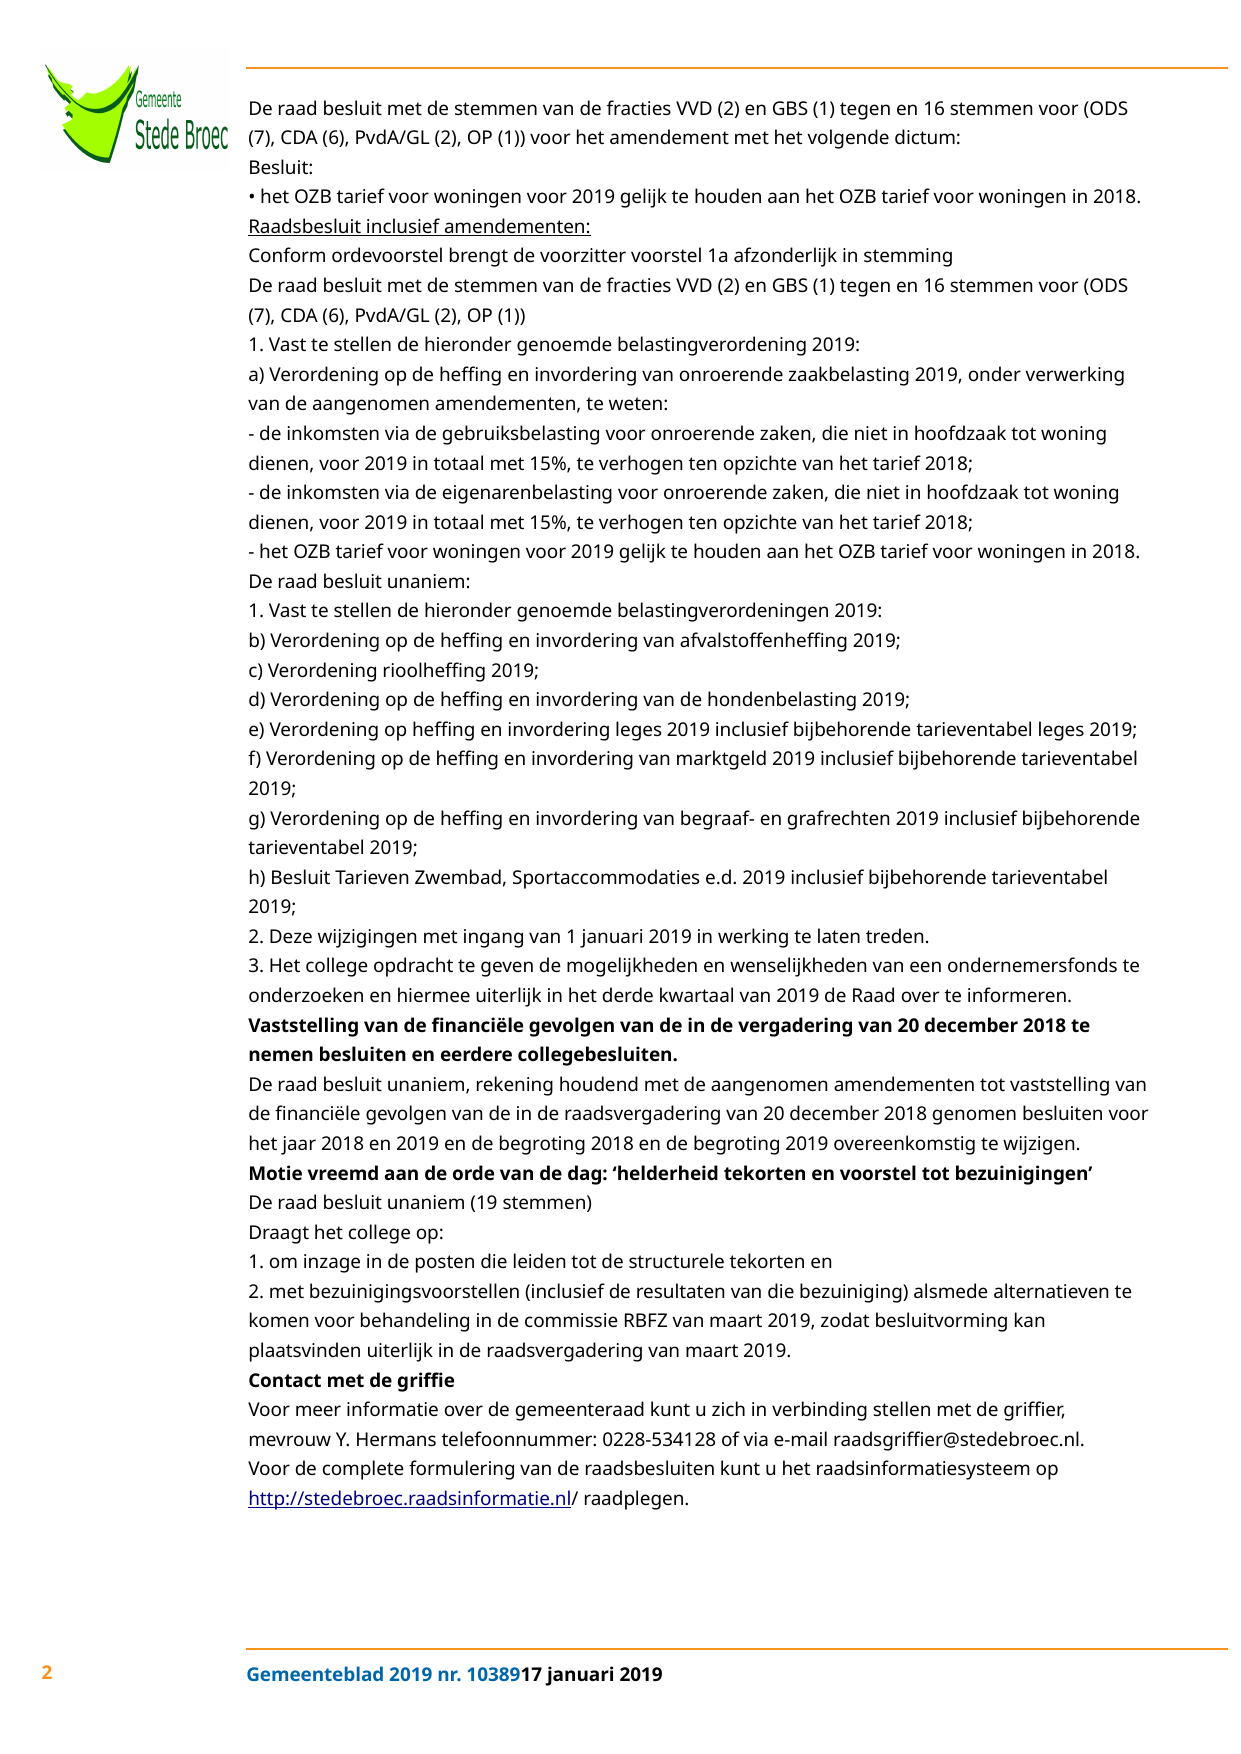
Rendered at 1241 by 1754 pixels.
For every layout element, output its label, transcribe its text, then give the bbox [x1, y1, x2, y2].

text - de inkomsten via de gebruiksbelasting voor onroerende zaken, die niet in hoofdzaak tot woning dienen, voor 2019 in totaal met 15%, te verhogen ten opzichte van het tarief 2018; [248, 420, 1152, 476]
text De raad besluit unaniem (19 stemmen) [248, 1189, 1152, 1215]
text Raadsbesluit inclusief amendementen: [248, 213, 1152, 239]
text De raad besluit met de stemmen van de fracties VVD (2) en GBS (1) tegen en 16 stemmen voor (ODS (7), CDA (6), PvdA/GL (2), OP (1)) voor het amendement met het volgende dictum: [248, 95, 1152, 150]
text Contact met de griffie [248, 1367, 1152, 1393]
text De raad besluit unaniem: [248, 568, 1152, 594]
text Besluit: [248, 154, 1152, 180]
text 1. om inzage in de posten die leiden tot de structurele tekorten en [248, 1248, 1152, 1274]
text e) Verordening op heffing en invordering leges 2019 inclusief bijbehorende tarieventabel leges 2019; [248, 716, 1152, 742]
text 1. Vast te stellen de hieronder genoemde belastingverordeningen 2019: [248, 598, 1152, 623]
text Draagt het college op: [248, 1219, 1152, 1245]
text Voor de complete formulering van de raadsbesluiten kunt u het raadsinformatiesysteem op http://stedebroec.raadsinformatie.nl/ raadplegen. [248, 1456, 1152, 1511]
text 2. Deze wijzigingen met ingang van 1 januari 2019 in werking te laten treden. [248, 923, 1152, 949]
text d) Verordening op de heffing en invordering van de hondenbelasting 2019; [248, 686, 1152, 712]
text De raad besluit met de stemmen van de fracties VVD (2) en GBS (1) tegen en 16 stemmen voor (ODS (7), CDA (6), PvdA/GL (2), OP (1)) [248, 272, 1152, 328]
text - de inkomsten via de eigenarenbelasting voor onroerende zaken, die niet in hoofdzaak tot woning dienen, voor 2019 in totaal met 15%, te verhogen ten opzichte van het tarief 2018; [248, 479, 1152, 535]
text Voor meer informatie over de gemeenteraad kunt u zich in verbinding stellen met de griffier, mevrouw Y. Hermans telefoonnummer: 0228-534128 of via e-mail raadsgriffier@stedebroec.nl. [248, 1396, 1152, 1452]
text - het OZB tarief voor woningen voor 2019 gelijk te houden aan het OZB tarief voor woningen in 2018. [248, 538, 1152, 564]
text • het OZB tarief voor woningen voor 2019 gelijk te houden aan het OZB tarief voor woningen in 2018. [248, 183, 1152, 209]
text Vaststelling van de financiële gevolgen van de in de vergadering van 20 december 2018 te nemen besluiten en eerdere collegebesluiten. [248, 1012, 1152, 1067]
text b) Verordening op de heffing en invordering van afvalstoffenheffing 2019; [248, 627, 1152, 653]
text De raad besluit unaniem, rekening houdend met de aangenomen amendementen tot vaststelling van de financiële gevolgen van de in de raadsvergadering van 20 december 2018 genomen besluiten voor het jaar 2018 en 2019 en de begroting 2018 en de begroting 2019 overeenkomstig te wijzigen. [248, 1071, 1152, 1156]
text 2. met bezuinigingsvoorstellen (inclusief de resultaten van die bezuiniging) alsmede alternatieven te komen voor behandeling in de commissie RBFZ van maart 2019, zodat besluitvorming kan plaatsvinden uiterlijk in de raadsvergadering van maart 2019. [248, 1278, 1152, 1363]
text 3. Het college opdracht te geven de mogelijkheden en wenselijkheden van een ondernemersfonds te onderzoeken en hiermee uiterlijk in het derde kwartaal van 2019 de Raad over te informeren. [248, 953, 1152, 1008]
text a) Verordening op de heffing en invordering van onroerende zaakbelasting 2019, onder verwerking van de aangenomen amendementen, te weten: [248, 361, 1152, 416]
picture [41, 47, 231, 172]
text f) Verordening op de heffing en invordering van marktgeld 2019 inclusief bijbehorende tarieventabel 2019; [248, 746, 1152, 801]
text c) Verordening rioolheffing 2019; [248, 657, 1152, 683]
text h) Besluit Tarieven Zwembad, Sportaccommodaties e.d. 2019 inclusief bijbehorende tarieventabel 2019; [248, 864, 1152, 919]
text Conform ordevoorstel brengt de voorzitter voorstel 1a afzonderlijk in stemming [248, 243, 1152, 268]
text 1. Vast te stellen de hieronder genoemde belastingverordening 2019: [248, 331, 1152, 357]
text g) Verordening op de heffing en invordering van begraaf- en grafrechten 2019 inclusief bijbehorende tarieventabel 2019; [248, 805, 1152, 860]
text Motie vreemd aan de orde van de dag: ‘helderheid tekorten en voorstel tot bezuinigingen’ [248, 1160, 1152, 1186]
